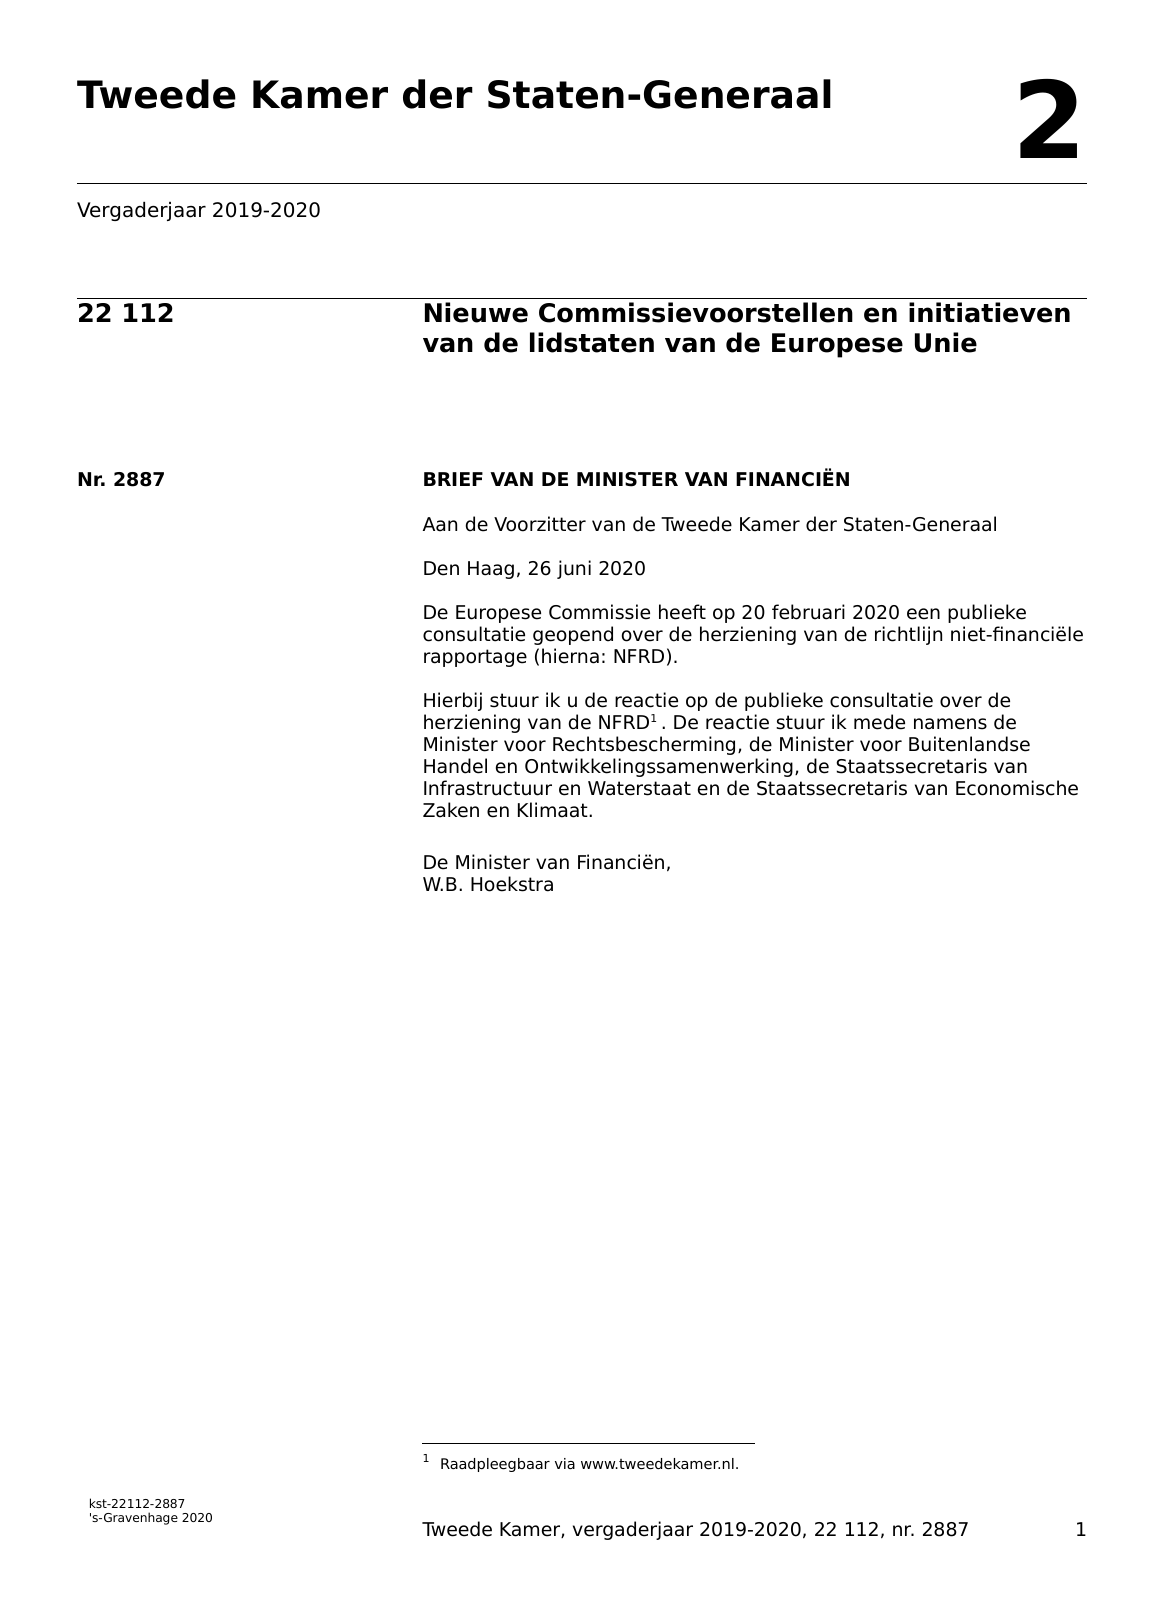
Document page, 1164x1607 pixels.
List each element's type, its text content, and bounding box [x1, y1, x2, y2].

text Den Haag, 26 juni 2020 [422, 558, 1087, 580]
text De Minister van Financiën, W.B. Hoekstra [422, 852, 1087, 896]
table_cell Vergaderjaar 2019-2020 [77, 184, 1087, 298]
text Hierbij stuur ik u de reactie op de publieke consultatie over de herziening van de NFRD. De reactie stuur ik mede namens de Minister voor Rechtsbescherming, de Minister voor Buitenlandse Handel en Ontwikkelingssamenwerking, de Staatssecretaris van Infrastructuur en Waterstaat en de Staatssecretaris van Economische Zaken en Klimaat. [422, 690, 1087, 822]
text 's-Gravenhage 2020 [88, 1511, 323, 1525]
table_header 2 [886, 59, 1087, 183]
table_header Tweede Kamer der Staten-Generaal [77, 59, 886, 183]
text Raadpleegbaar via www.tweedekamer.nl. [422, 1452, 1087, 1474]
text kst-22112-2887 [88, 1497, 323, 1511]
subtitle Nr. 2887 BRIEF VAN DE MINISTER VAN FINANCIËN [77, 469, 1087, 491]
subtitle 22 112 Nieuwe Commissievoorstellen en initiatieven van de lidstaten van de Europese Unie [77, 299, 1087, 358]
text Aan de Voorzitter van de Tweede Kamer der Staten-Generaal [422, 513, 1087, 536]
text De Europese Commissie heeft op 20 februari 2020 een publieke consultatie geopend over de herziening van de richtlijn niet-financiële rapportage (hierna: NFRD). [422, 602, 1087, 668]
